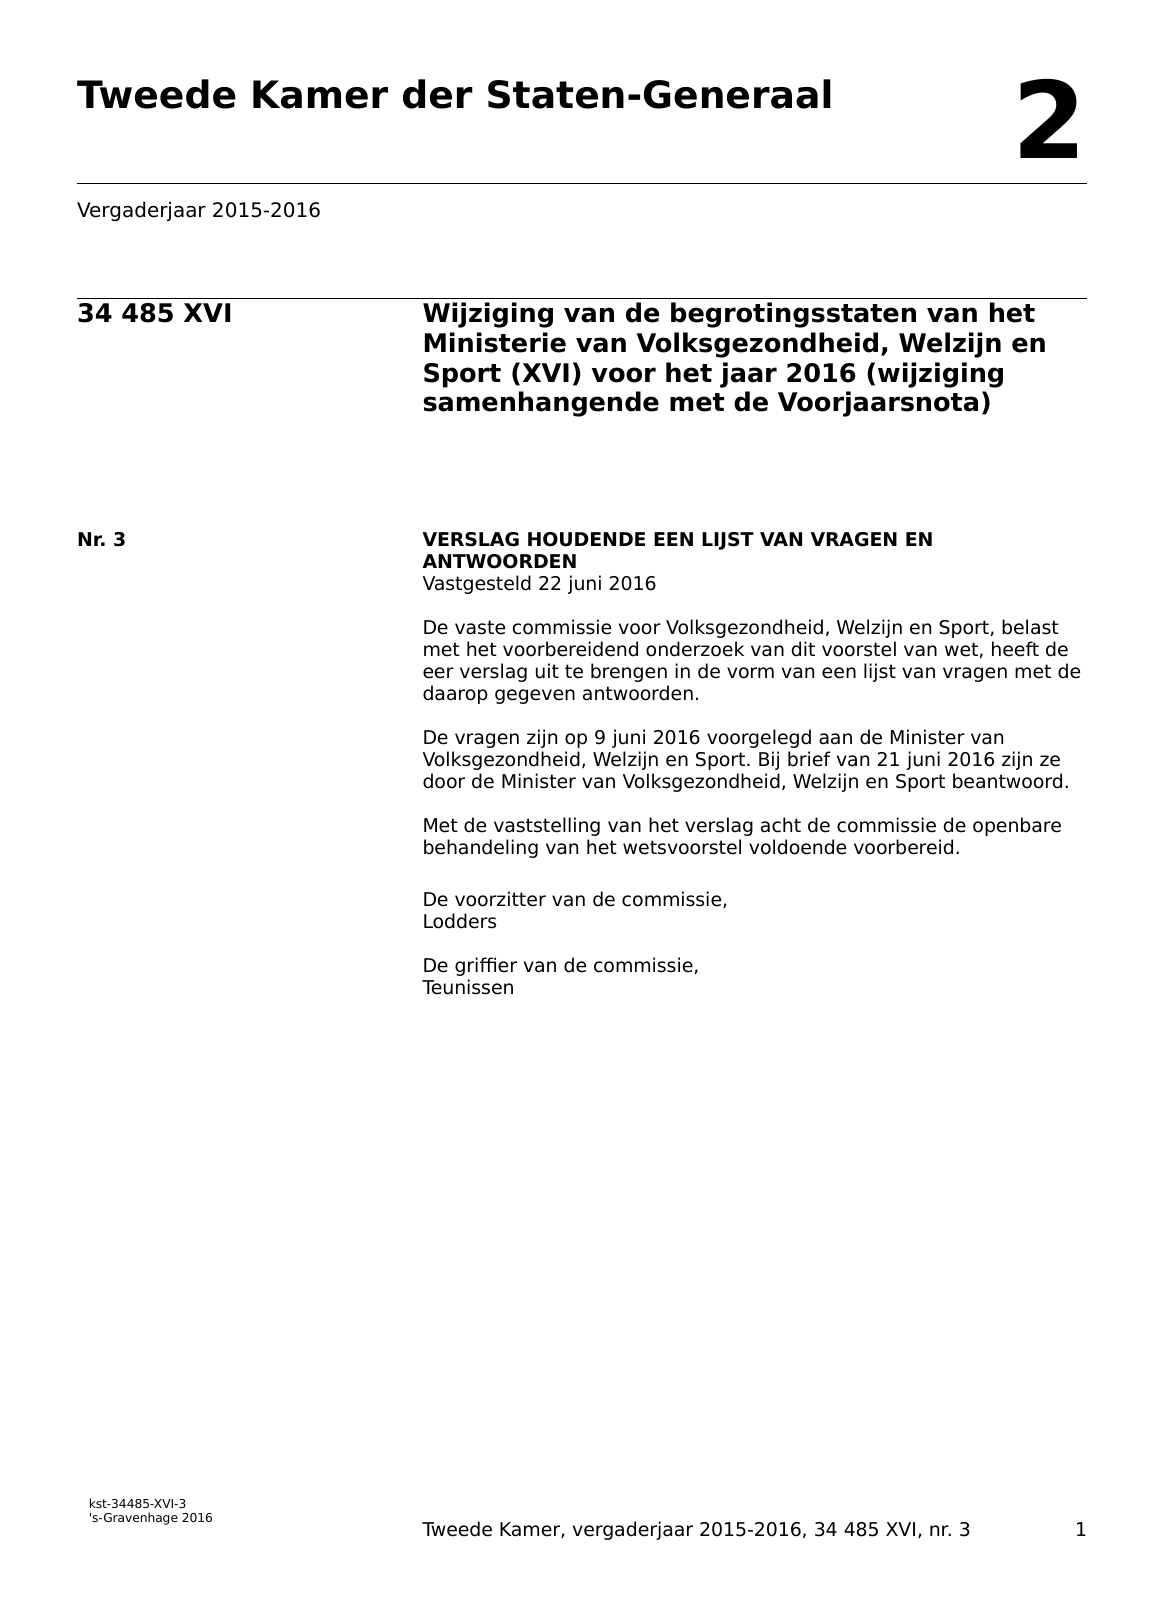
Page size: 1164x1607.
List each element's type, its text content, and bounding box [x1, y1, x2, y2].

text De vragen zijn op 9 juni 2016 voorgelegd aan de Minister van Volksgezondheid, Welzijn en Sport. Bij brief van 21 juni 2016 zijn ze door de Minister van Volksgezondheid, Welzijn en Sport beantwoord. [422, 727, 1087, 793]
text kst-34485-XVI-3 [88, 1497, 323, 1511]
text Met de vaststelling van het verslag acht de commissie de openbare behandeling van het wetsvoorstel voldoende voorbereid. [422, 815, 1087, 859]
subtitle 34 485 XVI Wijziging van de begrotingsstaten van het Ministerie van Volksgezondheid, Welzijn en Sport (XVI) voor het jaar 2016 (wijziging samenhangende met de Voorjaarsnota) [77, 299, 1087, 418]
text De vaste commissie voor Volksgezondheid, Welzijn en Sport, belast met het voorbereidend onderzoek van dit voorstel van wet, heeft de eer verslag uit te brengen in de vorm van een lijst van vragen met de daarop gegeven antwoorden. [422, 617, 1087, 705]
table_header Tweede Kamer der Staten-Generaal [77, 59, 886, 183]
subtitle Nr. 3 VERSLAG HOUDENDE EEN LIJST VAN VRAGEN EN ANTWOORDEN [77, 529, 1087, 573]
table_cell Vergaderjaar 2015-2016 [77, 184, 1087, 298]
text De voorzitter van de commissie, Lodders [422, 889, 1087, 933]
text Vastgesteld 22 juni 2016 [422, 573, 1087, 595]
table_header 2 [886, 59, 1087, 183]
text De griffier van de commissie, Teunissen [422, 955, 1087, 999]
text 's-Gravenhage 2016 [88, 1511, 323, 1525]
